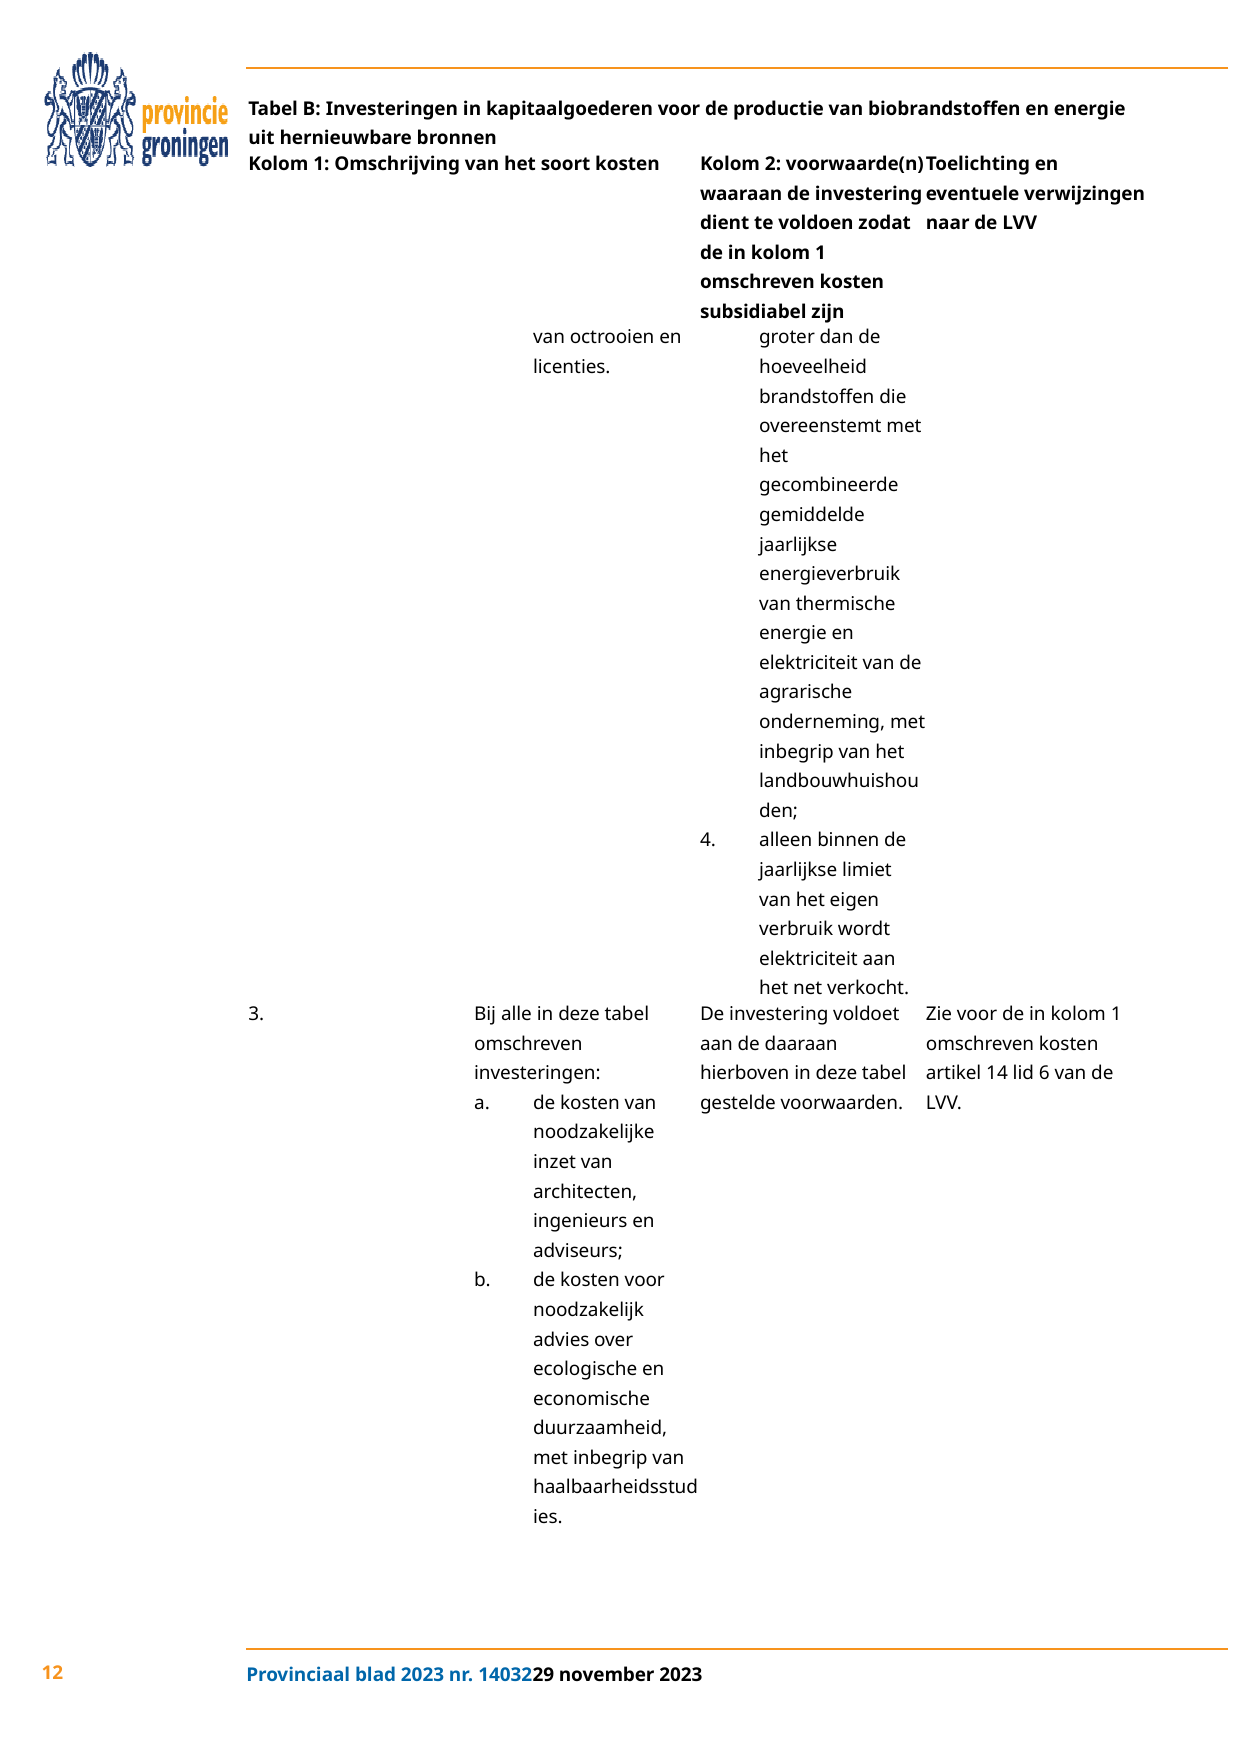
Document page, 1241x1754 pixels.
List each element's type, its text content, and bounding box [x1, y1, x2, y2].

table_cell Kolom 1: Omschrijving van het soort kosten [248, 150, 700, 324]
table_cell Bij alle in deze tabel omschreven investeringen: de kosten van noodzakelijke inzet van architecten, ingenieurs en adviseurs; de kosten voor noodzakelijk advies over ecologische en economische duurzaamheid, met inbegrip van haalbaarheidsstudies. [474, 1000, 700, 1529]
table_cell 3. [248, 1000, 474, 1529]
table_header Tabel B: Investeringen in kapitaalgoederen voor de productie van biobrandstoffen en energie uit hernieuwbare bronnen [248, 95, 1152, 150]
table_cell Kolom 2: voorwaarde(n) waaraan de investering dient te voldoen zodat de in kolom 1 omschreven kosten subsidiabel zijn [700, 150, 926, 324]
table_cell [248, 324, 474, 1000]
table_cell [926, 324, 1152, 1000]
table_cell van octrooien en licenties. [474, 324, 700, 1000]
table_cell groter dan de hoeveelheid brandstoffen die overeenstemt met het gecombineerde gemiddelde jaarlijkse energieverbruik van thermische energie en elektriciteit van de agrarische onderneming, met inbegrip van het landbouwhuishouden; alleen binnen de jaarlijkse limiet van het eigen verbruik wordt elektriciteit aan het net verkocht. [700, 324, 926, 1000]
table_cell De investering voldoet aan de daaraan hierboven in deze tabel gestelde voorwaarden. [700, 1000, 926, 1529]
picture [41, 47, 231, 172]
table_cell Toelichting en eventuele verwijzingen naar de LVV [926, 150, 1152, 324]
table_cell Zie voor de in kolom 1 omschreven kosten artikel 14 lid 6 van de LVV. [926, 1000, 1152, 1529]
